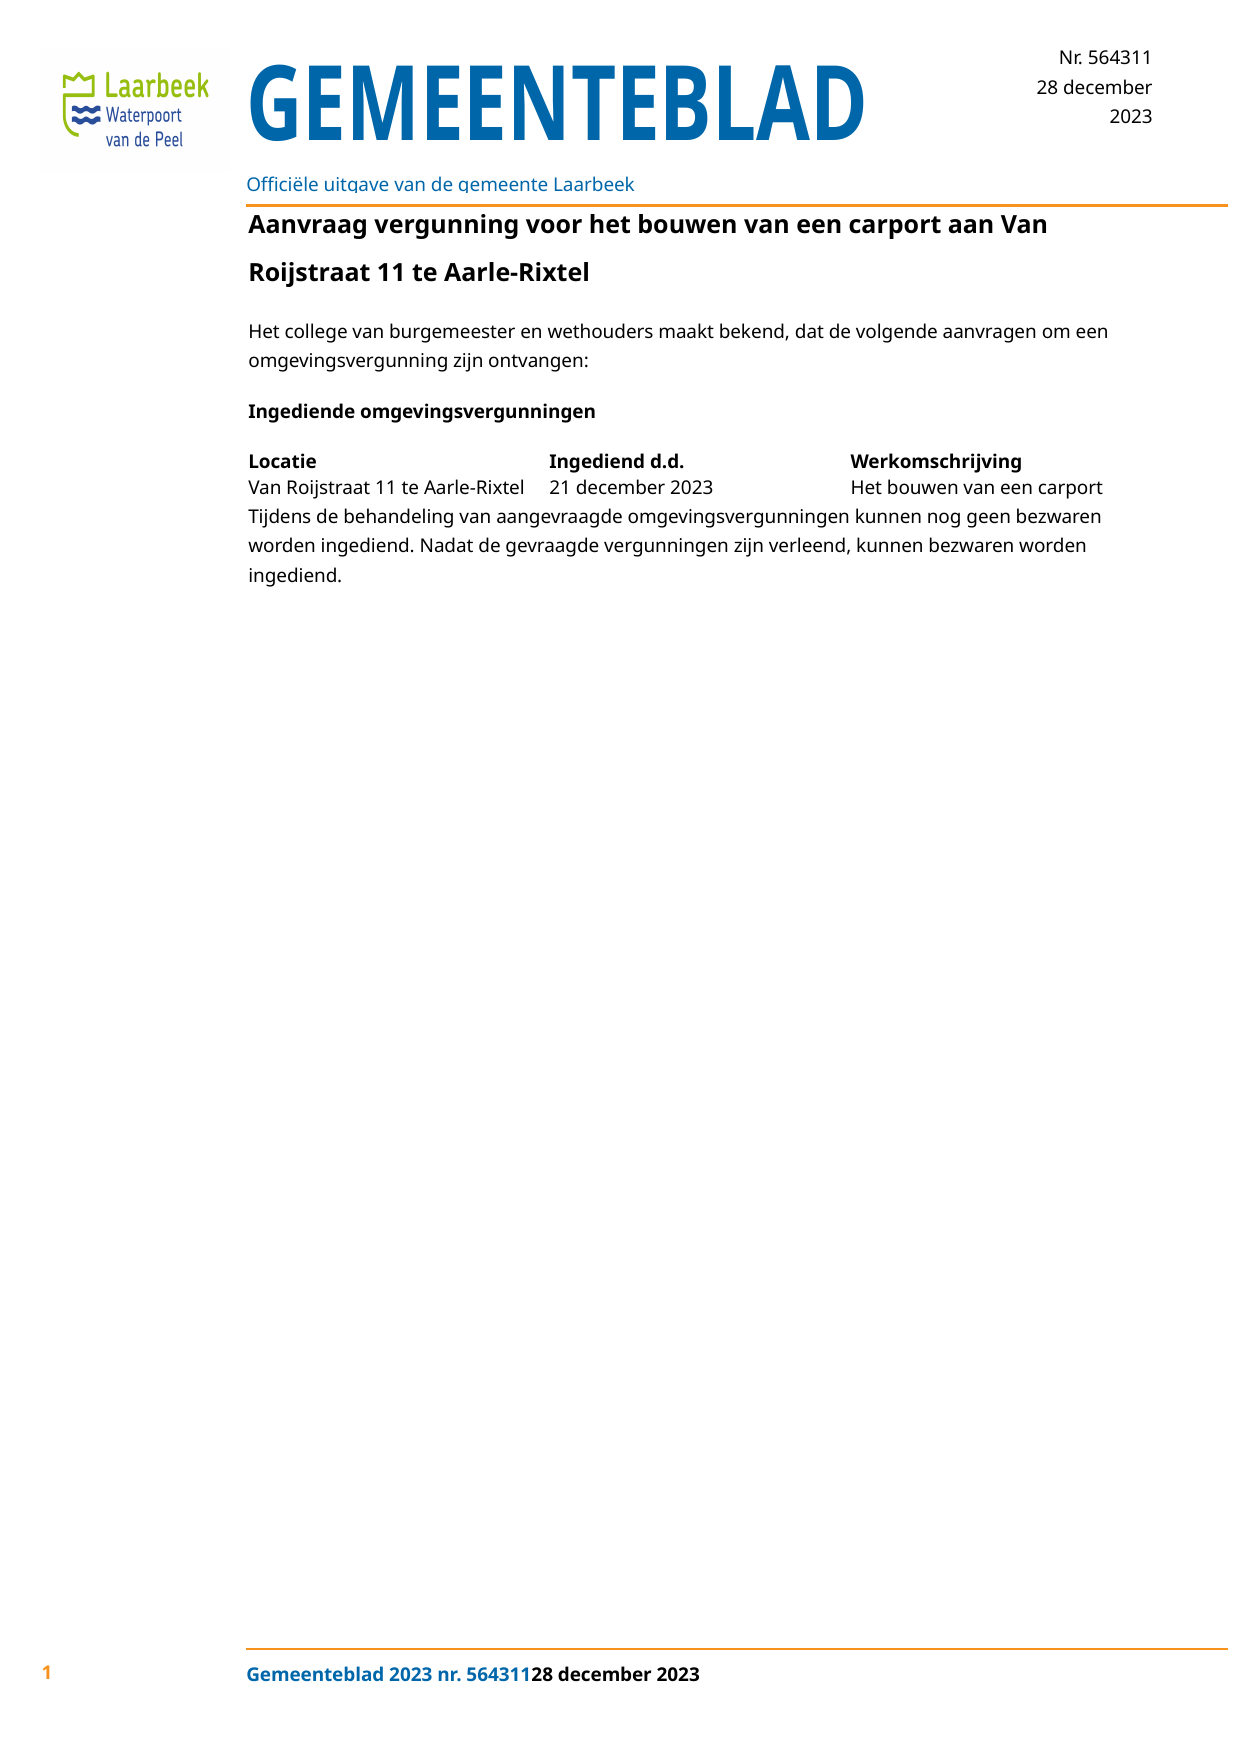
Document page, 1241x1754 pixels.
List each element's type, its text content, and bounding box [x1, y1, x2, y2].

table_cell Het bouwen van een carport [850, 474, 1152, 500]
text Tijdens de behandeling van aangevraagde omgevingsvergunningen kunnen nog geen bezwaren worden ingediend. Nadat de gevraagde vergunningen zijn verleend, kunnen bezwaren worden ingediend. [248, 503, 1152, 588]
table_header Ingediend d.d. [549, 449, 850, 474]
table_header Werkomschrijving [850, 449, 1152, 474]
text Het college van burgemeester en wethouders maakt bekend, dat de volgende aanvragen om een omgevingsvergunning zijn ontvangen: [248, 318, 1152, 373]
text Aanvraag vergunning voor het bouwen van een carport aan Van Roijstraat 11 te Aarle-Rixtel [248, 207, 1152, 288]
table_header Locatie [248, 449, 549, 474]
text Ingediende omgevingsvergunningen [248, 398, 1152, 424]
table_cell 21 december 2023 [549, 474, 850, 500]
picture [41, 47, 231, 172]
table_cell Van Roijstraat 11 te Aarle-Rixtel [248, 474, 549, 500]
